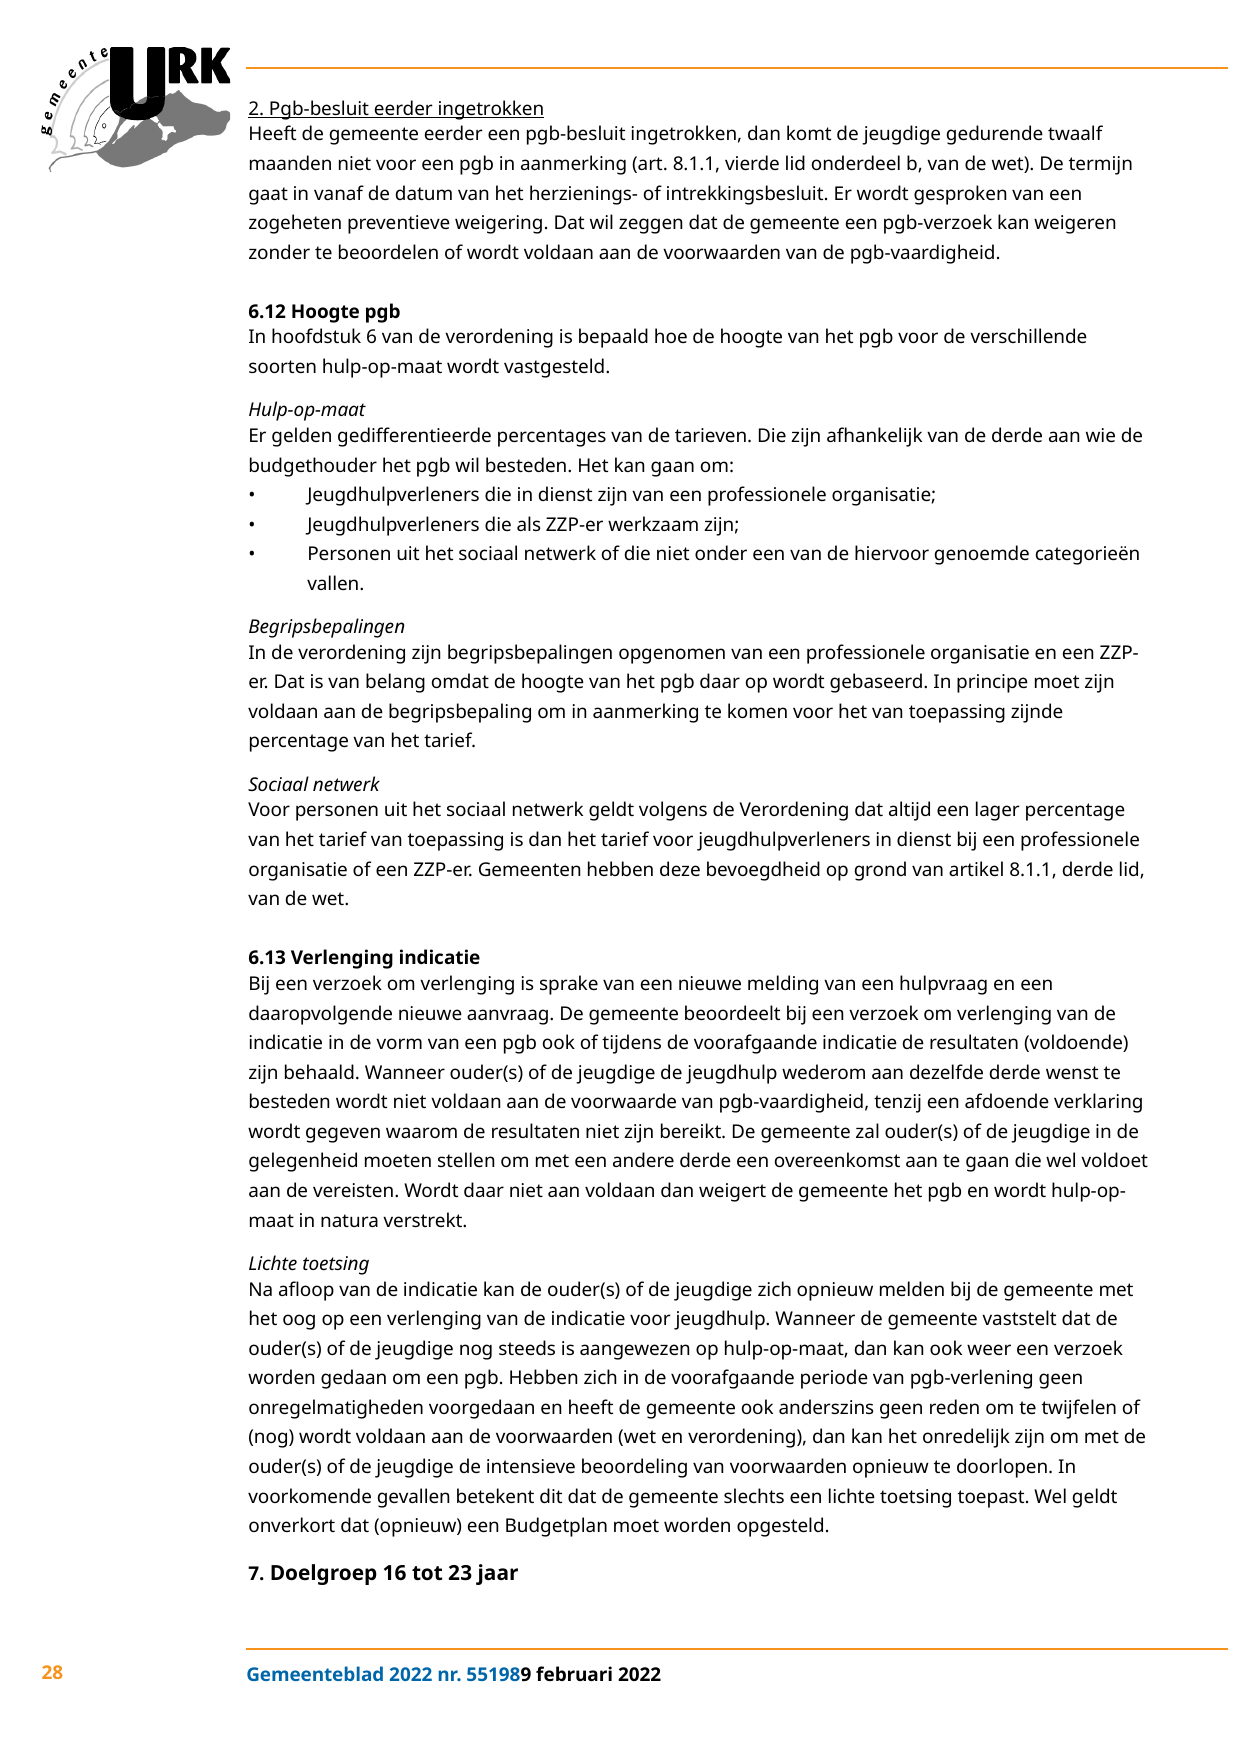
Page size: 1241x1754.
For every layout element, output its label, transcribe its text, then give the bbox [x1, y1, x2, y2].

text Na afloop van de indicatie kan de ouder(s) of de jeugdige zich opnieuw melden bij de gemeente met het oog op een verlenging van de indicatie voor jeugdhulp. Wanneer de gemeente vaststelt dat de ouder(s) of de jeugdige nog steeds is aangewezen op hulp-op-maat, dan kan ook weer een verzoek worden gedaan om een pgb. Hebben zich in de voorafgaande periode van pgb-verlening geen onregelmatigheden voorgedaan en heeft de gemeente ook anderszins geen reden om te twijfelen of (nog) wordt voldaan aan de voorwaarden (wet en verordening), dan kan het onredelijk zijn om met de ouder(s) of de jeugdige de intensieve beoordeling van voorwaarden opnieuw te doorlopen. In voorkomende gevallen betekent dit dat de gemeente slechts een lichte toetsing toepast. Wel geldt onverkort dat (opnieuw) een Budgetplan moet worden opgesteld. [248, 1276, 1152, 1538]
text Sociaal netwerk [248, 771, 1152, 797]
list Jeugdhulpverleners die als ZZP-er werkzaam zijn; [248, 511, 1152, 537]
text 6.13 Verlenging indicatie [248, 944, 1152, 970]
text Lichte toetsing [248, 1250, 1152, 1276]
text Hulp-op-maat [248, 396, 1152, 422]
text Begripsbepalingen [248, 613, 1152, 639]
text Voor personen uit het sociaal netwerk geldt volgens de Verordening dat altijd een lager percentage van het tarief van toepassing is dan het tarief voor jeugdhulpverleners in dienst bij een professionele organisatie of een ZZP-er. Gemeenten hebben deze bevoegdheid op grond van artikel 8.1.1, derde lid, van de wet. [248, 797, 1152, 911]
text In hoofdstuk 6 van de verordening is bepaald hoe de hoogte van het pgb voor de verschillende soorten hulp-op-maat wordt vastgesteld. [248, 324, 1152, 379]
text 2. Pgb-besluit eerder ingetrokken [248, 95, 1152, 121]
text Er gelden gedifferentieerde percentages van de tarieven. Die zijn afhankelijk van de derde aan wie de budgethouder het pgb wil besteden. Het kan gaan om: [248, 422, 1152, 477]
text Heeft de gemeente eerder een pgb-besluit ingetrokken, dan komt de jeugdige gedurende twaalf maanden niet voor een pgb in aanmerking (art. 8.1.1, vierde lid onderdeel b, van de wet). De termijn gaat in vanaf de datum van het herzienings- of intrekkingsbesluit. Er wordt gesproken van een zogeheten preventieve weigering. Dat wil zeggen dat de gemeente een pgb-verzoek kan weigeren zonder te beoordelen of wordt voldaan aan de voorwaarden van de pgb-vaardigheid. [248, 121, 1152, 264]
text 7. Doelgroep 16 tot 23 jaar [248, 1558, 1152, 1586]
text In de verordening zijn begripsbepalingen opgenomen van een professionele organisatie en een ZZP-er. Dat is van belang omdat de hoogte van het pgb daar op wordt gebaseerd. In principe moet zijn voldaan aan de begripsbepaling om in aanmerking te komen voor het van toepassing zijnde percentage van het tarief. [248, 639, 1152, 753]
text 6.12 Hoogte pgb [248, 298, 1152, 324]
picture [41, 47, 231, 172]
text Bij een verzoek om verlenging is sprake van een nieuwe melding van een hulpvraag en een daaropvolgende nieuwe aanvraag. De gemeente beoordeelt bij een verzoek om verlenging van de indicatie in de vorm van een pgb ook of tijdens de voorafgaande indicatie de resultaten (voldoende) zijn behaald. Wanneer ouder(s) of de jeugdige de jeugdhulp wederom aan dezelfde derde wenst te besteden wordt niet voldaan aan de voorwaarde van pgb-vaardigheid, tenzij een afdoende verklaring wordt gegeven waarom de resultaten niet zijn bereikt. De gemeente zal ouder(s) of de jeugdige in de gelegenheid moeten stellen om met een andere derde een overeenkomst aan te gaan die wel voldoet aan de vereisten. Wordt daar niet aan voldaan dan weigert de gemeente het pgb en wordt hulp-op-maat in natura verstrekt. [248, 970, 1152, 1233]
list Jeugdhulpverleners die in dienst zijn van een professionele organisatie; [248, 481, 1152, 507]
list Personen uit het sociaal netwerk of die niet onder een van de hiervoor genoemde categorieën vallen. [248, 541, 1152, 596]
